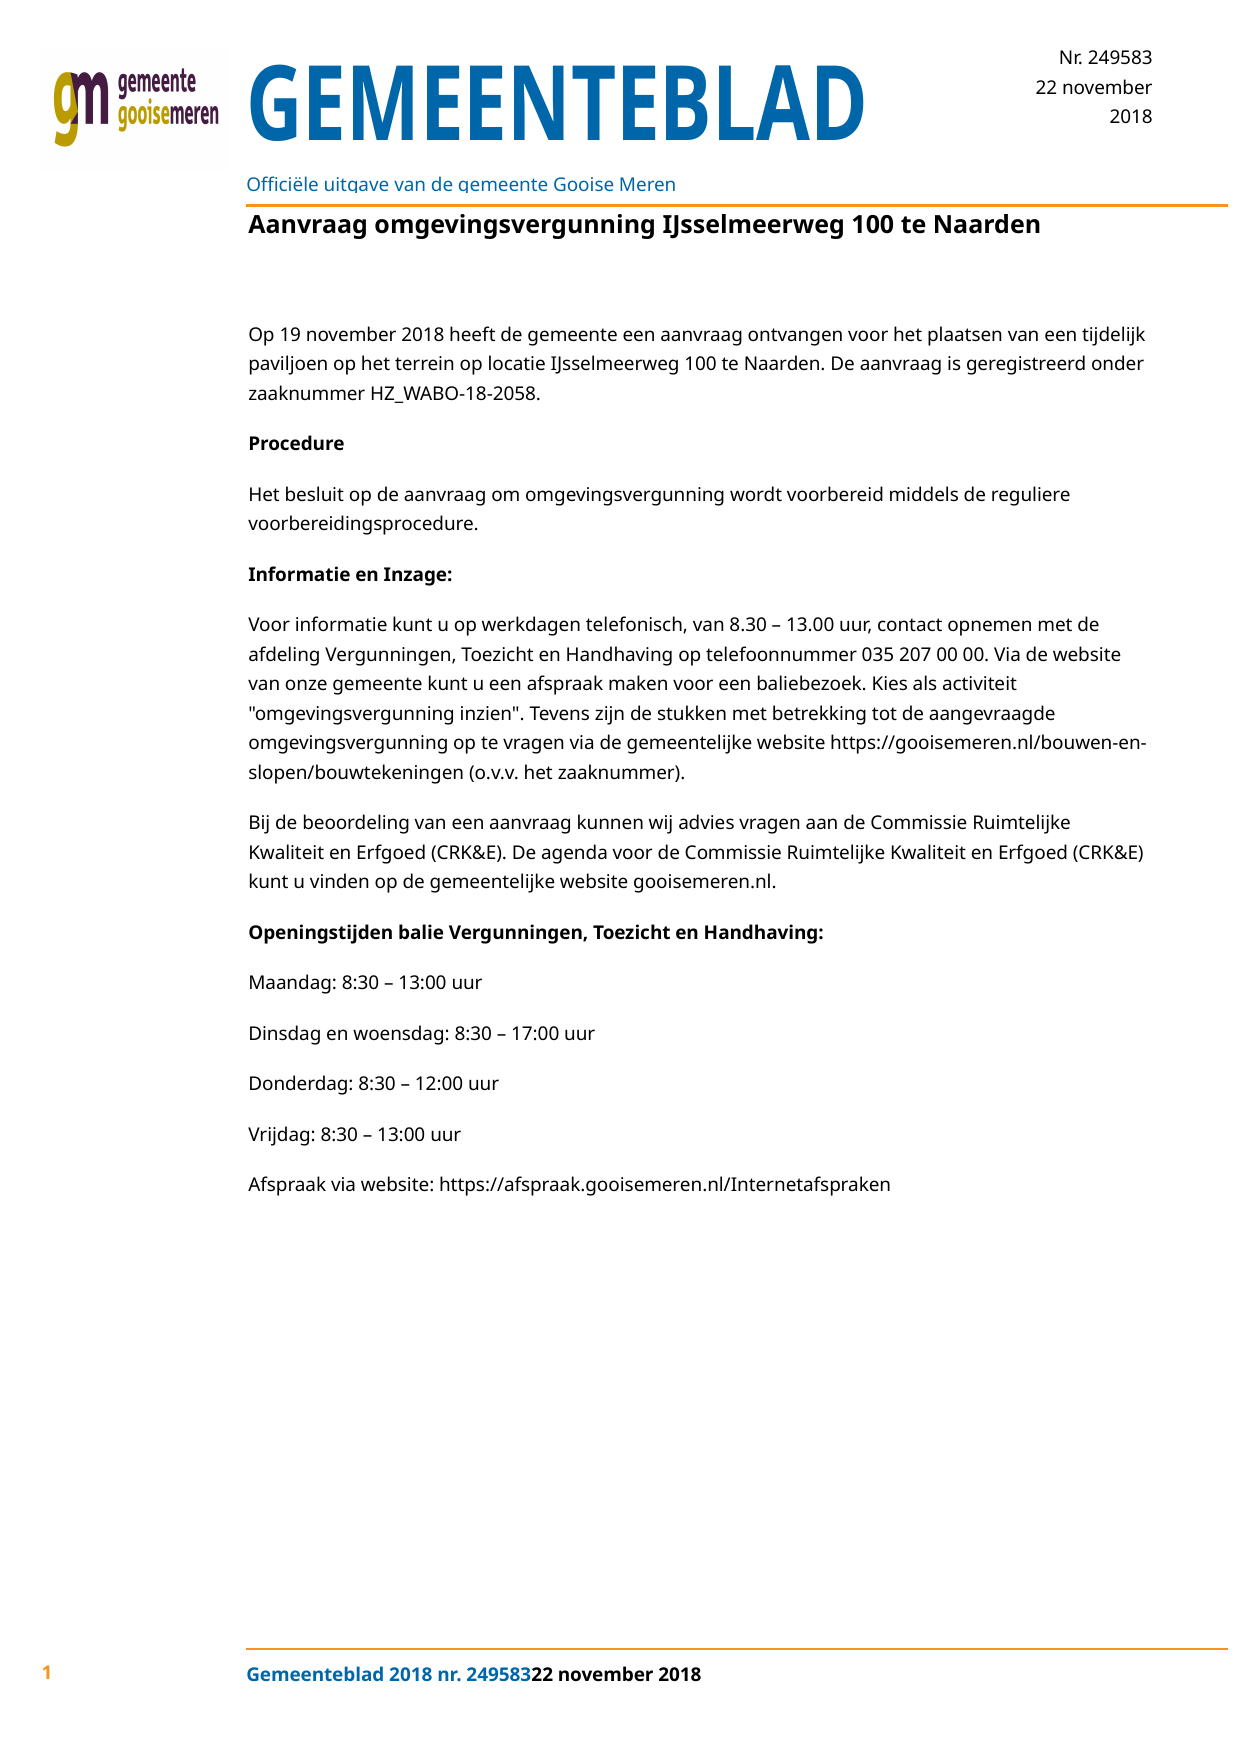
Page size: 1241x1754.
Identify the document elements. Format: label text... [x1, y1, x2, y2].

text Aanvraag omgevingsvergunning IJsselmeerweg 100 te Naarden [248, 207, 1152, 241]
text Vrijdag: 8:30 – 13:00 uur [248, 1121, 1152, 1146]
text Donderdag: 8:30 – 12:00 uur [248, 1070, 1152, 1096]
text Voor informatie kunt u op werkdagen telefonisch, van 8.30 – 13.00 uur, contact opnemen met de afdeling Vergunningen, Toezicht en Handhaving op telefoonnummer 035 207 00 00. Via de website van onze gemeente kunt u een afspraak maken voor een baliebezoek. Kies als activiteit "omgevingsvergunning inzien". Tevens zijn de stukken met betrekking tot de aangevraagde omgevingsvergunning op te vragen via de gemeentelijke website https://gooisemeren.nl/bouwen-en-slopen/bouwtekeningen (o.v.v. het zaaknummer). [248, 611, 1152, 785]
text Op 19 november 2018 heeft de gemeente een aanvraag ontvangen voor het plaatsen van een tijdelijk paviljoen op het terrein op locatie IJsselmeerweg 100 te Naarden. De aanvraag is geregistreerd onder zaaknummer HZ_WABO-18-2058. [248, 321, 1152, 406]
text Procedure [248, 430, 1152, 456]
text Dinsdag en woensdag: 8:30 – 17:00 uur [248, 1020, 1152, 1046]
text Het besluit op de aanvraag om omgevingsvergunning wordt voorbereid middels de reguliere voorbereidingsprocedure. [248, 481, 1152, 536]
text Informatie en Inzage: [248, 561, 1152, 586]
text Maandag: 8:30 – 13:00 uur [248, 969, 1152, 995]
text Bij de beoordeling van een aanvraag kunnen wij advies vragen aan de Commissie Ruimtelijke Kwaliteit en Erfgoed (CRK&E). De agenda voor de Commissie Ruimtelijke Kwaliteit en Erfgoed (CRK&E) kunt u vinden op de gemeentelijke website gooisemeren.nl. [248, 809, 1152, 894]
picture [41, 47, 231, 172]
text Openingstijden balie Vergunningen, Toezicht en Handhaving: [248, 919, 1152, 945]
text Afspraak via website: https://afspraak.gooisemeren.nl/Internetafspraken [248, 1171, 1152, 1197]
